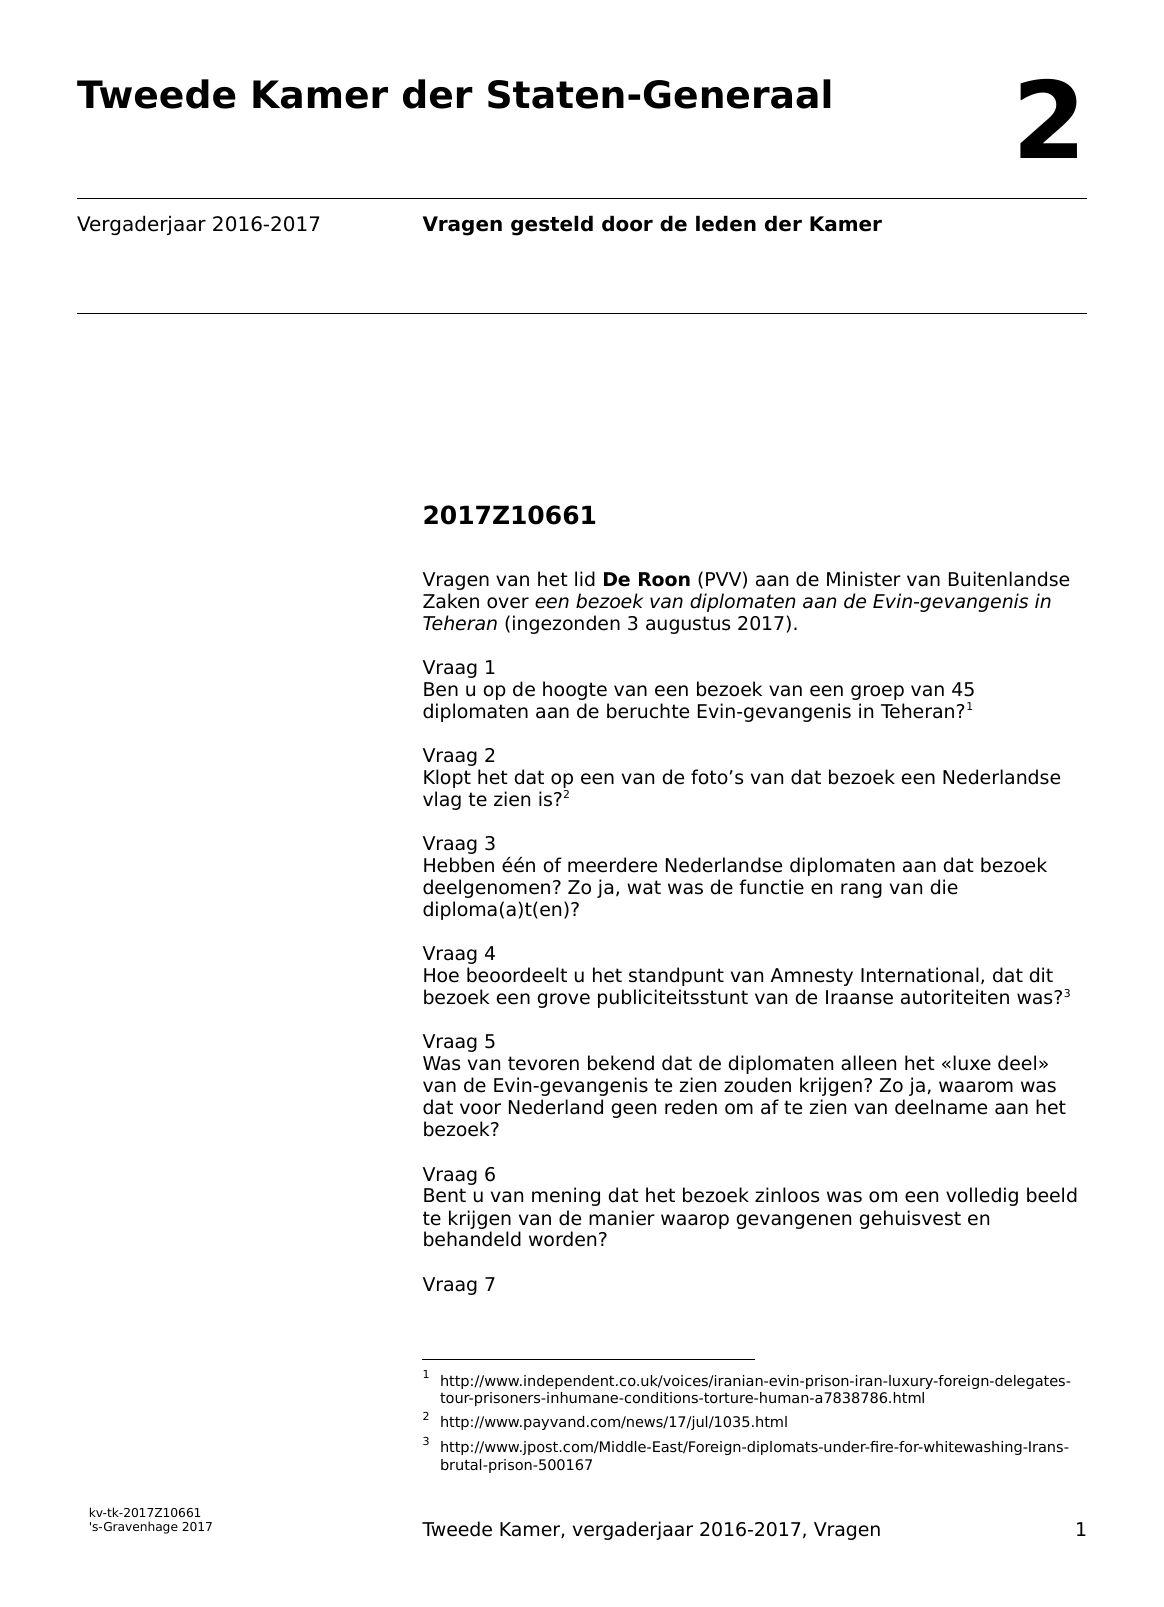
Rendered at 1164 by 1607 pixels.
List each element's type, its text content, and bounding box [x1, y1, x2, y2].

text 's-Gravenhage 2017 [88, 1520, 323, 1534]
text Ben u op de hoogte van een bezoek van een groep van 45 diplomaten aan de beruchte Evin-gevangenis in Teheran? [422, 679, 1087, 723]
text http://www.independent.co.uk/voices/iranian-evin-prison-iran-luxury-foreign-delegates-tour-prisoners-inhumane-conditions-torture-human-a7838786.html [422, 1368, 1087, 1407]
table_header 2 [886, 59, 1087, 198]
text Vraag 5 [422, 1031, 1087, 1053]
text Vraag 3 [422, 833, 1087, 855]
text Vragen van het lid De Roon (PVV) aan de Minister van Buitenlandse Zaken over een bezoek van diplomaten aan de Evin-gevangenis in Teheran (ingezonden 3 augustus 2017). [422, 569, 1087, 635]
text 2017Z10661 [422, 501, 1087, 531]
text Hebben één of meerdere Nederlandse diplomaten aan dat bezoek deelgenomen? Zo ja, wat was de functie en rang van die diploma(a)t(en)? [422, 855, 1087, 921]
table_header Tweede Kamer der Staten-Generaal [77, 59, 886, 198]
table_cell Vragen gesteld door de leden der Kamer [422, 199, 1087, 313]
text Hoe beoordeelt u het standpunt van Amnesty International, dat dit bezoek een grove publiciteitsstunt van de Iraanse autoriteiten was? [422, 965, 1087, 1009]
text Vraag 1 [422, 657, 1087, 679]
text http://www.jpost.com/Middle-East/Foreign-diplomats-under-fire-for-whitewashing-Irans-brutal-prison-500167 [422, 1435, 1087, 1474]
text http://www.payvand.com/news/17/jul/1035.html [422, 1410, 1087, 1432]
text Vraag 4 [422, 943, 1087, 965]
text Vraag 6 [422, 1163, 1087, 1185]
table_cell Vergaderjaar 2016-2017 [77, 199, 422, 313]
text Was van tevoren bekend dat de diplomaten alleen het «luxe deel» van de Evin-gevangenis te zien zouden krijgen? Zo ja, waarom was dat voor Nederland geen reden om af te zien van deelname aan het bezoek? [422, 1053, 1087, 1141]
text Vraag 7 [422, 1273, 1087, 1296]
text kv-tk-2017Z10661 [88, 1506, 323, 1520]
text Klopt het dat op een van de foto’s van dat bezoek een Nederlandse vlag te zien is? [422, 767, 1087, 811]
text Vraag 2 [422, 745, 1087, 767]
text Bent u van mening dat het bezoek zinloos was om een volledig beeld te krijgen van de manier waarop gevangenen gehuisvest en behandeld worden? [422, 1185, 1087, 1251]
